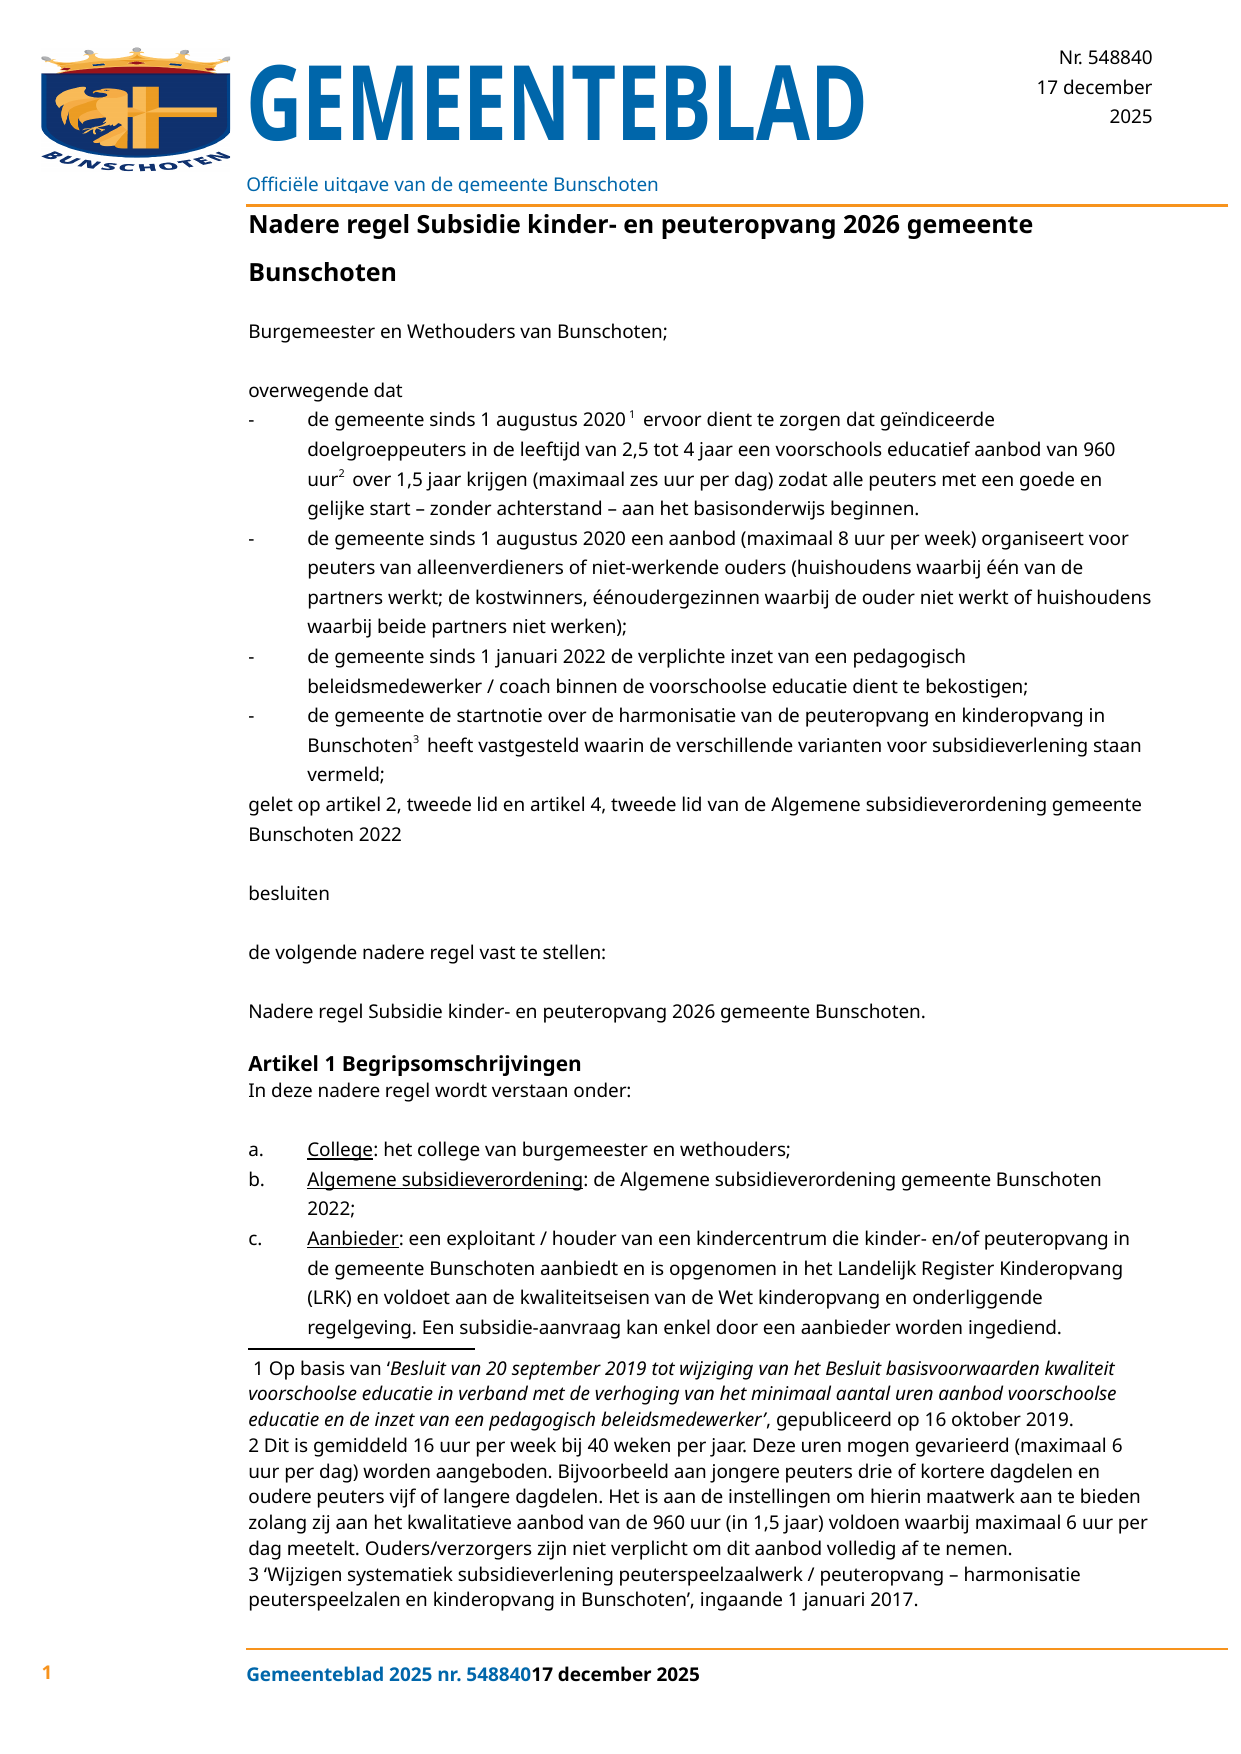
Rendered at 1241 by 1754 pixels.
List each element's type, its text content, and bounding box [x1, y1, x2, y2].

list de gemeente sinds 1 januari 2022 de verplichte inzet van een pedagogisch beleidsmedewerker / coach binnen de voorschoolse educatie dient te bekostigen; [248, 643, 1152, 699]
list ‘Wijzigen systematiek subsidieverlening peuterspeelzaalwerk / peuteropvang – harmonisatie peuterspeelzalen en kinderopvang in Bunschoten’, ingaande 1 januari 2017. [248, 1561, 1152, 1612]
picture [41, 47, 231, 172]
text Nadere regel Subsidie kinder- en peuteropvang 2026 gemeente Bunschoten [248, 207, 1152, 288]
text gelet op artikel 2, tweede lid en artikel 4, tweede lid van de Algemene subsidieverordening gemeente Bunschoten 2022 [248, 791, 1152, 847]
text Burgemeester en Wethouders van Bunschoten; [248, 318, 1152, 344]
text In deze nadere regel wordt verstaan onder: [248, 1077, 1152, 1103]
text Artikel 1 Begripsomschrijvingen [248, 1049, 1152, 1077]
list de gemeente de startnotie over de harmonisatie van de peuteropvang en kinderopvang in Bunschoten heeft vastgesteld waarin de verschillende varianten voor subsidieverlening staan vermeld; [248, 702, 1152, 787]
text besluiten [248, 880, 1152, 906]
list de gemeente sinds 1 augustus 2020 ervoor dient te zorgen dat geïndiceerde doelgroeppeuters in de leeftijd van 2,5 tot 4 jaar een voorschools educatief aanbod van 960 uur over 1,5 jaar krijgen (maximaal zes uur per dag) zodat alle peuters met een goede en gelijke start – zonder achterstand – aan het basisonderwijs beginnen. [248, 407, 1152, 521]
list College: het college van burgemeester en wethouders; [248, 1136, 1152, 1162]
list Op basis van ‘Besluit van 20 september 2019 tot wijziging van het Besluit basisvoorwaarden kwaliteit voorschoolse educatie in verband met de verhoging van het minimaal aantal uren aanbod voorschoolse educatie en de inzet van een pedagogisch beleidsmedewerker’, gepubliceerd op 16 oktober 2019. [248, 1355, 1152, 1432]
text Nadere regel Subsidie kinder- en peuteropvang 2026 gemeente Bunschoten. [248, 998, 1152, 1024]
text overwegende dat [248, 377, 1152, 403]
list Dit is gemiddeld 16 uur per week bij 40 weken per jaar. Deze uren mogen gevarieerd (maximaal 6 uur per dag) worden aangeboden. Bijvoorbeeld aan jongere peuters drie of kortere dagdelen en oudere peuters vijf of langere dagdelen. Het is aan de instellingen om hierin maatwerk aan te bieden zolang zij aan het kwalitatieve aanbod van de 960 uur (in 1,5 jaar) voldoen waarbij maximaal 6 uur per dag meetelt. Ouders/verzorgers zijn niet verplicht om dit aanbod volledig af te nemen. [248, 1432, 1152, 1561]
text de volgende nadere regel vast te stellen: [248, 939, 1152, 965]
list de gemeente sinds 1 augustus 2020 een aanbod (maximaal 8 uur per week) organiseert voor peuters van alleenverdieners of niet-werkende ouders (huishoudens waarbij één van de partners werkt; de kostwinners, éénoudergezinnen waarbij de ouder niet werkt of huishoudens waarbij beide partners niet werken); [248, 525, 1152, 639]
list Aanbieder: een exploitant / houder van een kindercentrum die kinder- en/of peuteropvang in de gemeente Bunschoten aanbiedt en is opgenomen in het Landelijk Register Kinderopvang (LRK) en voldoet aan de kwaliteitseisen van de Wet kinderopvang en onderliggende regelgeving. Een subsidie-aanvraag kan enkel door een aanbieder worden ingediend. [248, 1225, 1152, 1339]
list Algemene subsidieverordening: de Algemene subsidieverordening gemeente Bunschoten 2022; [248, 1166, 1152, 1221]
